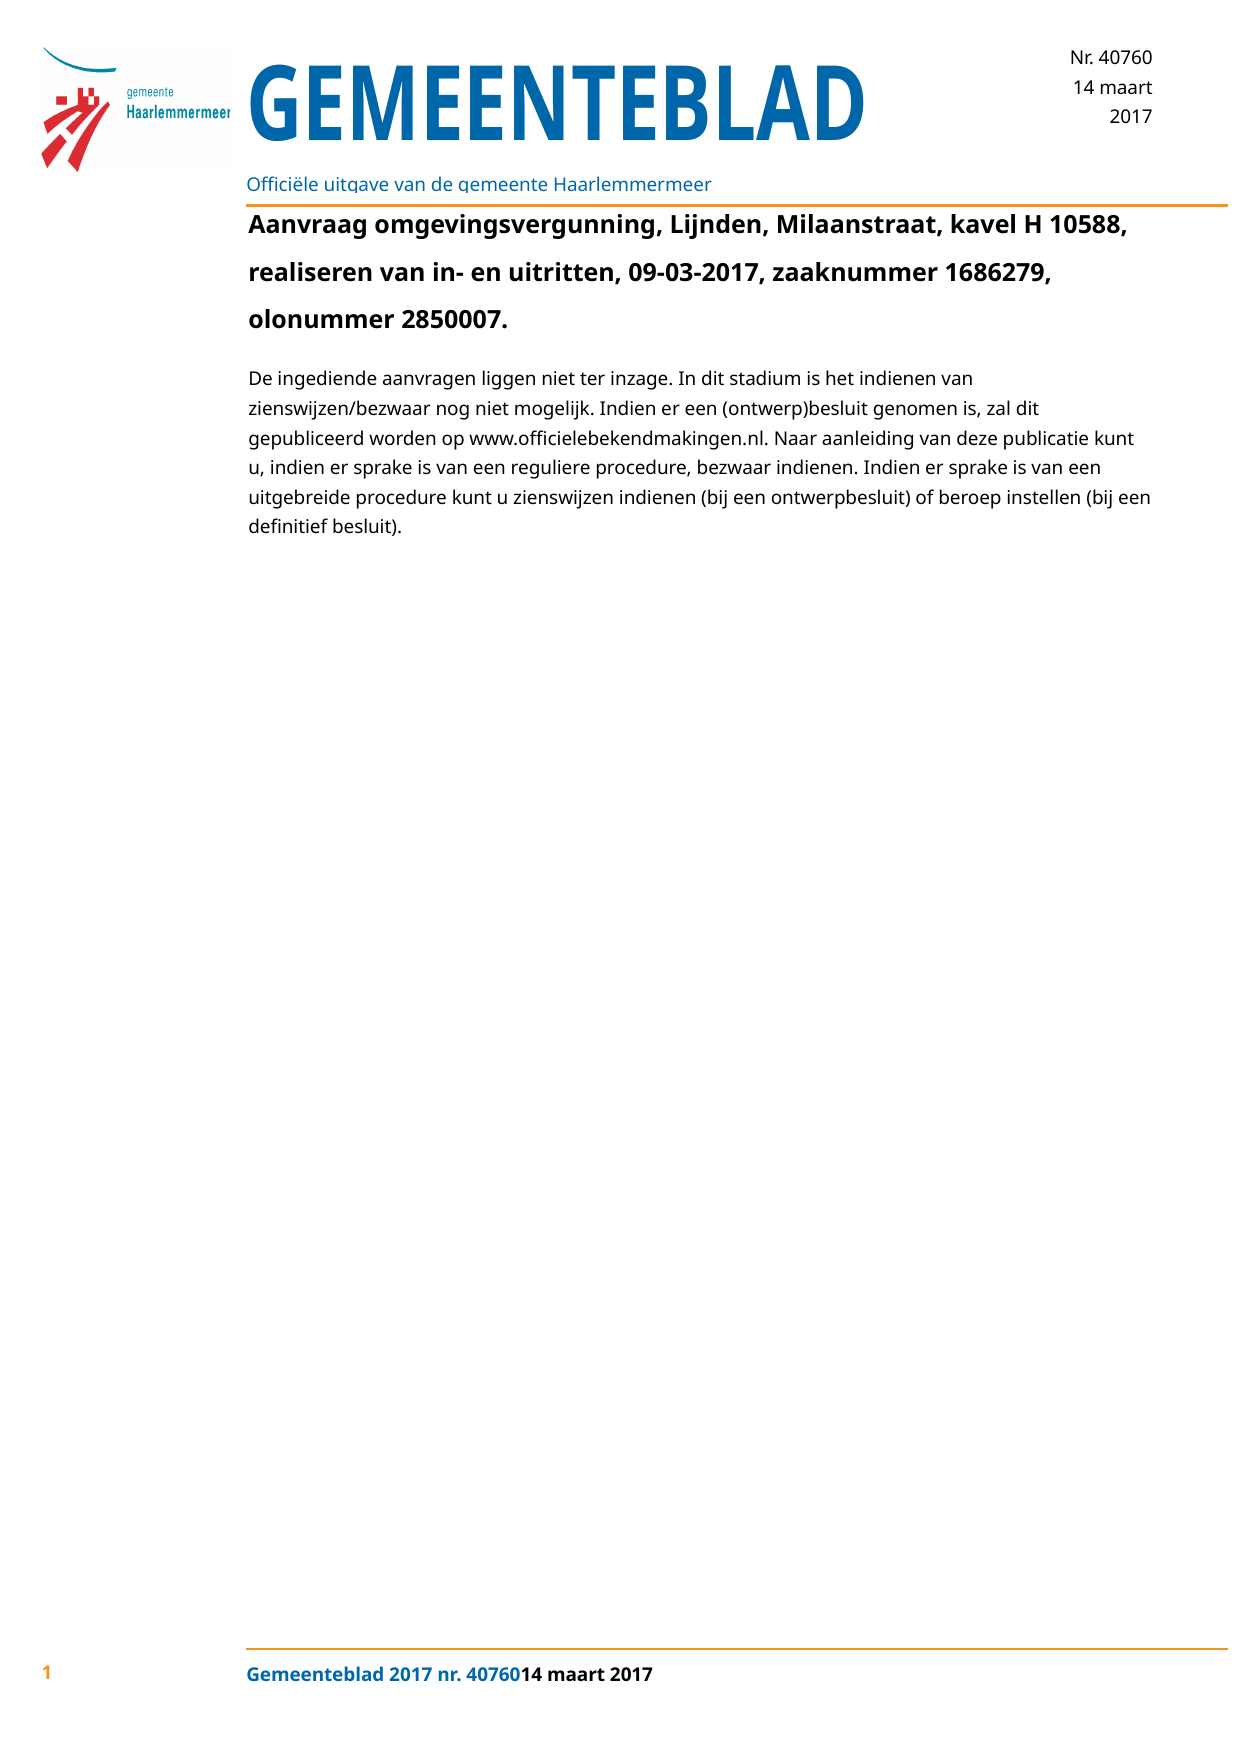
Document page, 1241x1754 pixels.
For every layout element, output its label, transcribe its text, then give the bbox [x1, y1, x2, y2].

text Aanvraag omgevingsvergunning, Lijnden, Milaanstraat, kavel H 10588, realiseren van in- en uitritten, 09-03-2017, zaaknummer 1686279, olonummer 2850007. [248, 207, 1152, 336]
text De ingediende aanvragen liggen niet ter inzage. In dit stadium is het indienen van zienswijzen/bezwaar nog niet mogelijk. Indien er een (ontwerp)besluit genomen is, zal dit gepubliceerd worden op www.officielebekendmakingen.nl. Naar aanleiding van deze publicatie kunt u, indien er sprake is van een reguliere procedure, bezwaar indienen. Indien er sprake is van een uitgebreide procedure kunt u zienswijzen indienen (bij een ontwerpbesluit) of beroep instellen (bij een definitief besluit). [248, 366, 1152, 539]
picture [41, 47, 231, 172]
